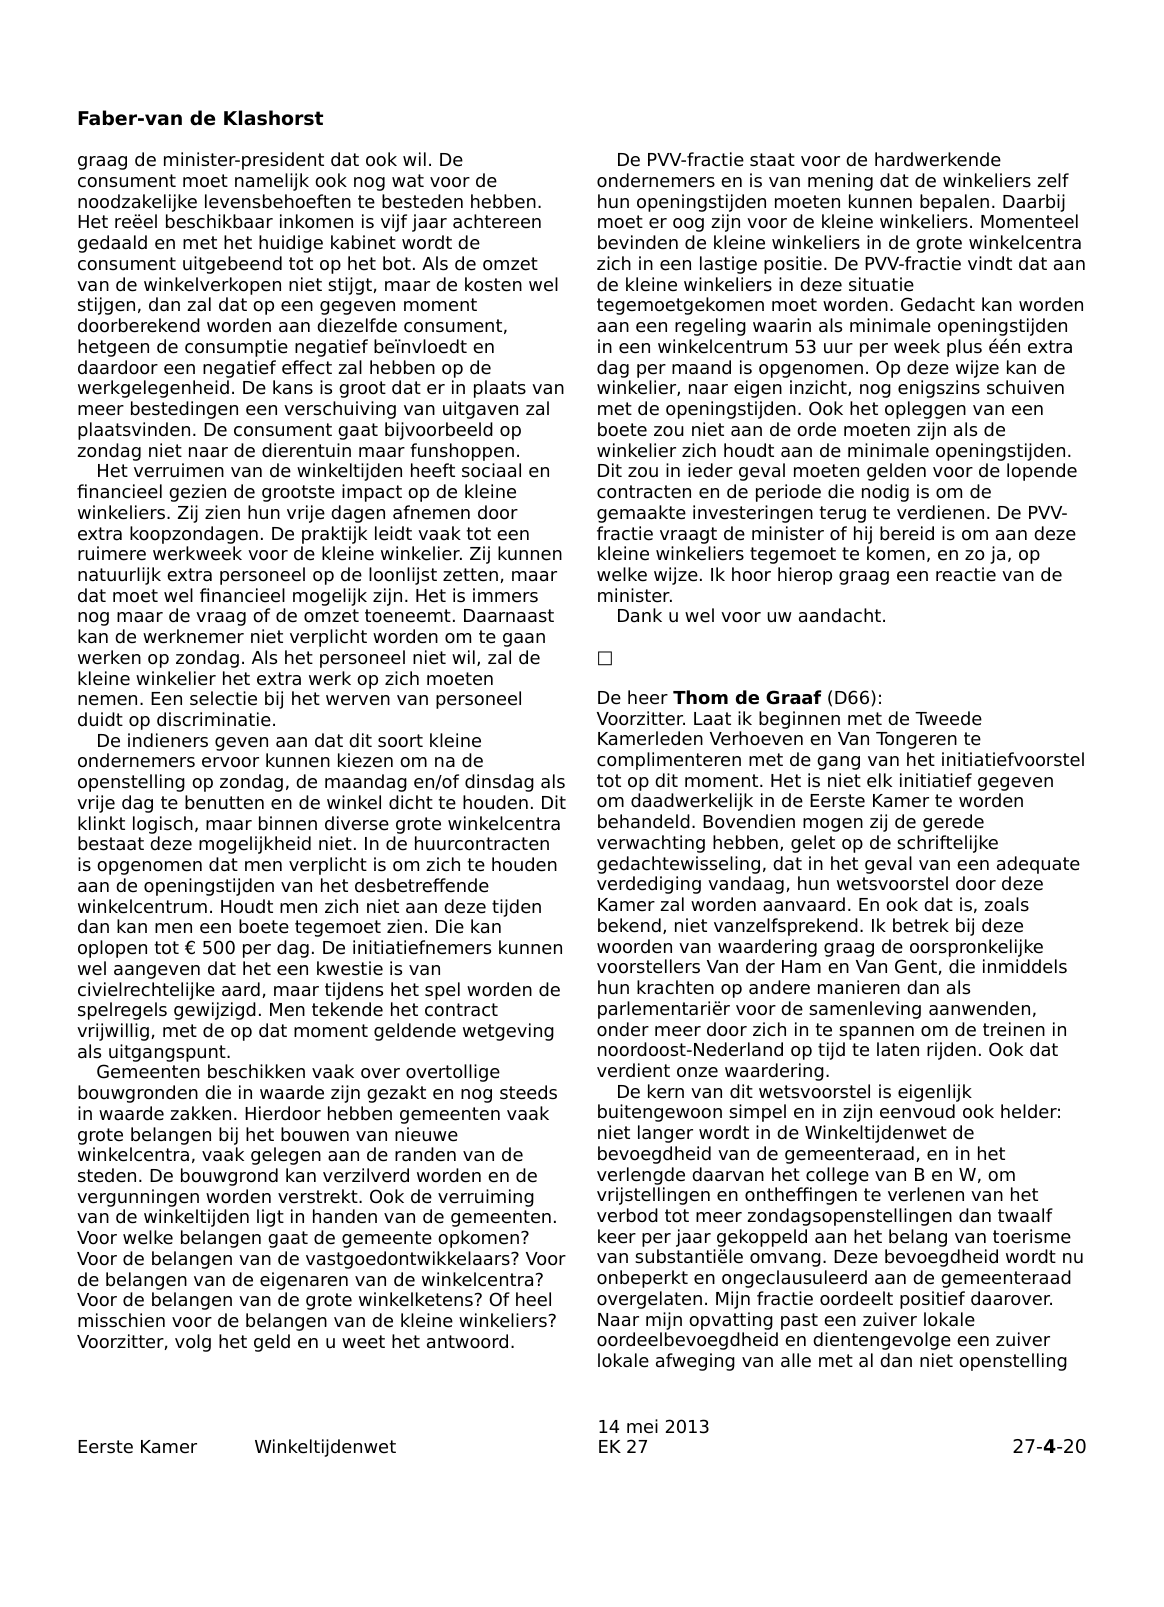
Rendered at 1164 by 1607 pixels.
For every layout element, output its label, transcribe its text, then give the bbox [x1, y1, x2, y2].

text De indieners geven aan dat dit soort kleine ondernemers ervoor kunnen kiezen om na de openstelling op zondag, de maandag en/of dinsdag als vrije dag te benutten en de winkel dicht te houden. Dit klinkt logisch, maar binnen diverse grote winkelcentra bestaat deze mogelijkheid niet. In de huurcontracten is opgenomen dat men verplicht is om zich te houden aan de openingstijden van het desbetreffende winkelcentrum. Houdt men zich niet aan deze tijden dan kan men een boete tegemoet zien. Die kan oplopen tot € 500 per dag. De initiatiefnemers kunnen wel aangeven dat het een kwestie is van civielrechtelijke aard, maar tijdens het spel worden de spelregels gewijzigd. Men tekende het contract vrijwillig, met de op dat moment geldende wetgeving als uitgangspunt. [77, 731, 567, 1062]
text De heer Thom de Graaf (D66): [596, 688, 1087, 708]
text Dank u wel voor uw aandacht. [596, 606, 1087, 627]
text □ [596, 647, 1087, 668]
text De PVV-fractie staat voor de hardwerkende ondernemers en is van mening dat de winkeliers zelf hun openingstijden moeten kunnen bepalen. Daarbij moet er oog zijn voor de kleine winkeliers. Momenteel bevinden de kleine winkeliers in de grote winkelcentra zich in een lastige positie. De PVV-fractie vindt dat aan de kleine winkeliers in deze situatie tegemoetgekomen moet worden. Gedacht kan worden aan een regeling waarin als minimale openingstijden in een winkelcentrum 53 uur per week plus één extra dag per maand is opgenomen. Op deze wijze kan de winkelier, naar eigen inzicht, nog enigszins schuiven met de openingstijden. Ook het opleggen van een boete zou niet aan de orde moeten zijn als de winkelier zich houdt aan de minimale openingstijden. Dit zou in ieder geval moeten gelden voor de lopende contracten en de periode die nodig is om de gemaakte investeringen terug te verdienen. De PVV-fractie vraagt de minister of hij bereid is om aan deze kleine winkeliers tegemoet te komen, en zo ja, op welke wijze. Ik hoor hierop graag een reactie van de minister. [596, 150, 1087, 606]
text Gemeenten beschikken vaak over overtollige bouwgronden die in waarde zijn gezakt en nog steeds in waarde zakken. Hierdoor hebben gemeenten vaak grote belangen bij het bouwen van nieuwe winkelcentra, vaak gelegen aan de randen van de steden. De bouwgrond kan verzilverd worden en de vergunningen worden verstrekt. Ook de verruiming van de winkeltijden ligt in handen van de gemeenten. Voor welke belangen gaat de gemeente opkomen? Voor de belangen van de vastgoedontwikkelaars? Voor de belangen van de eigenaren van de winkelcentra? Voor de belangen van de grote winkelketens? Of heel misschien voor de belangen van de kleine winkeliers? Voorzitter, volg het geld en u weet het antwoord. [77, 1062, 567, 1352]
text Voorzitter. Laat ik beginnen met de Tweede Kamerleden Verhoeven en Van Tongeren te complimenteren met de gang van het initiatiefvoorstel tot op dit moment. Het is niet elk initiatief gegeven om daadwerkelijk in de Eerste Kamer te worden behandeld. Bovendien mogen zij de gerede verwachting hebben, gelet op de schriftelijke gedachtewisseling, dat in het geval van een adequate verdediging vandaag, hun wetsvoorstel door deze Kamer zal worden aanvaard. En ook dat is, zoals bekend, niet vanzelfsprekend. Ik betrek bij deze woorden van waardering graag de oorspronkelijke voorstellers Van der Ham en Van Gent, die inmiddels hun krachten op andere manieren dan als parlementariër voor de samenleving aanwenden, onder meer door zich in te spannen om de treinen in noordoost-Nederland op tijd te laten rijden. Ook dat verdient onze waardering. [596, 708, 1087, 1082]
text De kern van dit wetsvoorstel is eigenlijk buitengewoon simpel en in zijn eenvoud ook helder: niet langer wordt in de Winkeltijdenwet de bevoegdheid van de gemeenteraad, en in het verlengde daarvan het college van B en W, om vrijstellingen en ontheffingen te verlenen van het verbod tot meer zondagsopenstellingen dan twaalf keer per jaar gekoppeld aan het belang van toerisme van substantiële omvang. Deze bevoegdheid wordt nu onbeperkt en ongeclausuleerd aan de gemeenteraad overgelaten. Mijn fractie oordeelt positief daarover. Naar mijn opvatting past een zuiver lokale oordeelbevoegdheid en dientengevolge een zuiver lokale afweging van alle met al dan niet openstelling [596, 1082, 1087, 1372]
text Het verruimen van de winkeltijden heeft sociaal en financieel gezien de grootste impact op de kleine winkeliers. Zij zien hun vrije dagen afnemen door extra koopzondagen. De praktijk leidt vaak tot een ruimere werkweek voor de kleine winkelier. Zij kunnen natuurlijk extra personeel op de loonlijst zetten, maar dat moet wel financieel mogelijk zijn. Het is immers nog maar de vraag of de omzet toeneemt. Daarnaast kan de werknemer niet verplicht worden om te gaan werken op zondag. Als het personeel niet wil, zal de kleine winkelier het extra werk op zich moeten nemen. Een selectie bij het werven van personeel duidt op discriminatie. [77, 461, 567, 731]
text graag de minister-president dat ook wil. De consument moet namelijk ook nog wat voor de noodzakelijke levensbehoeften te besteden hebben. Het reëel beschikbaar inkomen is vijf jaar achtereen gedaald en met het huidige kabinet wordt de consument uitgebeend tot op het bot. Als de omzet van de winkelverkopen niet stijgt, maar de kosten wel stijgen, dan zal dat op een gegeven moment doorberekend worden aan diezelfde consument, hetgeen de consumptie negatief beïnvloedt en daardoor een negatief effect zal hebben op de werkgelegenheid. De kans is groot dat er in plaats van meer bestedingen een verschuiving van uitgaven zal plaatsvinden. De consument gaat bijvoorbeeld op zondag niet naar de dierentuin maar funshoppen. [77, 150, 567, 461]
